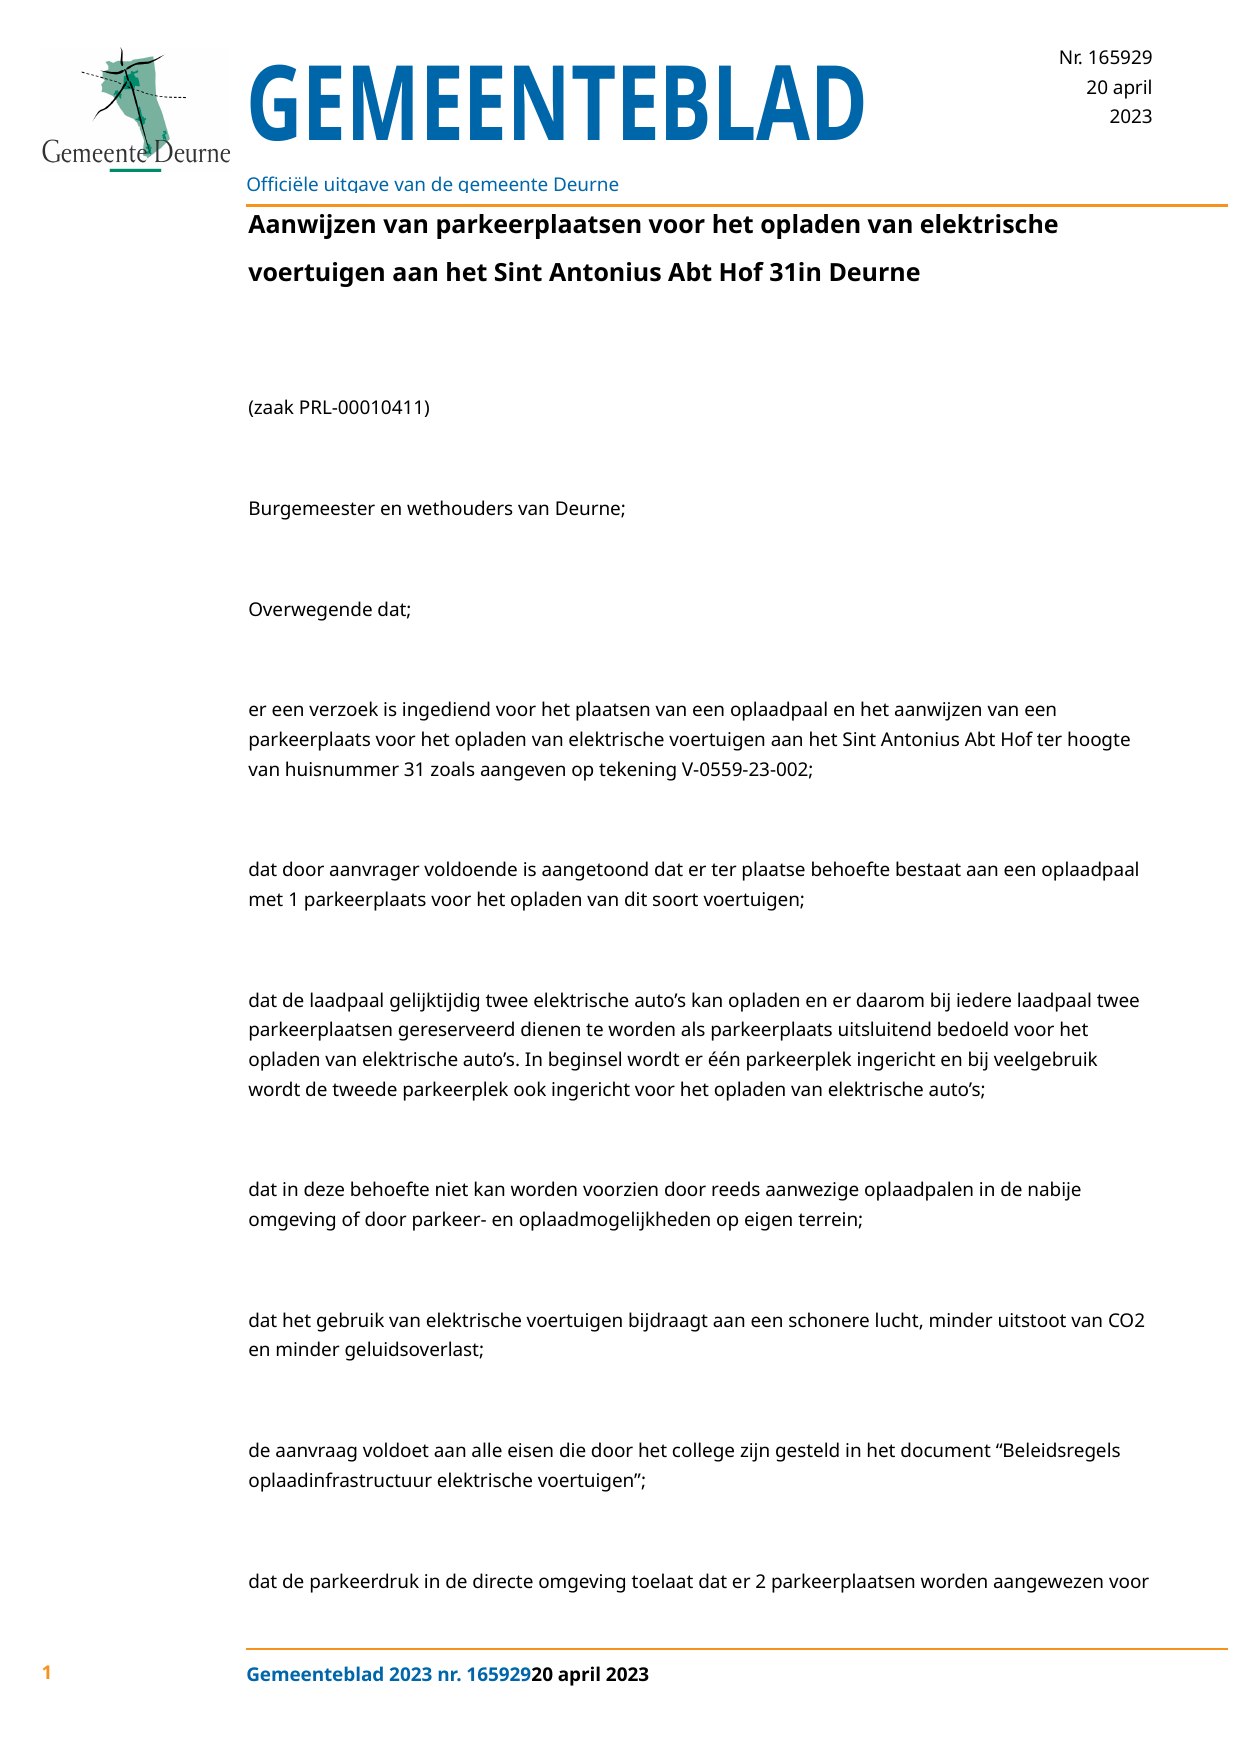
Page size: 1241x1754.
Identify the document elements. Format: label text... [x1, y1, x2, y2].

text dat in deze behoefte niet kan worden voorzien door reeds aanwezige oplaadpalen in de nabije omgeving of door parkeer- en oplaadmogelijkheden op eigen terrein; [248, 1177, 1152, 1232]
text Overwegende dat; [248, 596, 1152, 621]
text er een verzoek is ingediend voor het plaatsen van een oplaadpaal en het aanwijzen van een parkeerplaats voor het opladen van elektrische voertuigen aan het Sint Antonius Abt Hof ter hoogte van huisnummer 31 zoals aangeven op tekening V-0559-23-002; [248, 697, 1152, 781]
text dat door aanvrager voldoende is aangetoond dat er ter plaatse behoefte bestaat aan een oplaadpaal met 1 parkeerplaats voor het opladen van dit soort voertuigen; [248, 857, 1152, 912]
picture [41, 47, 231, 172]
text dat het gebruik van elektrische voertuigen bijdraagt aan een schonere lucht, minder uitstoot van CO2 en minder geluidsoverlast; [248, 1307, 1152, 1362]
text (zaak PRL-00010411) [248, 394, 1152, 420]
text Aanwijzen van parkeerplaatsen voor het opladen van elektrische voertuigen aan het Sint Antonius Abt Hof 31in Deurne [248, 207, 1152, 288]
text dat de parkeerdruk in de directe omgeving toelaat dat er 2 parkeerplaatsen worden aangewezen voor [248, 1568, 1152, 1593]
text dat de laadpaal gelijktijdig twee elektrische auto’s kan opladen en er daarom bij iedere laadpaal twee parkeerplaatsen gereserveerd dienen te worden als parkeerplaats uitsluitend bedoeld voor het opladen van elektrische auto’s. In beginsel wordt er één parkeerplek ingericht en bij veelgebruik wordt de tweede parkeerplek ook ingericht voor het opladen van elektrische auto’s; [248, 987, 1152, 1101]
text Burgemeester en wethouders van Deurne; [248, 495, 1152, 521]
text de aanvraag voldoet aan alle eisen die door het college zijn gesteld in het document “Beleidsregels oplaadinfrastructuur elektrische voertuigen”; [248, 1437, 1152, 1493]
